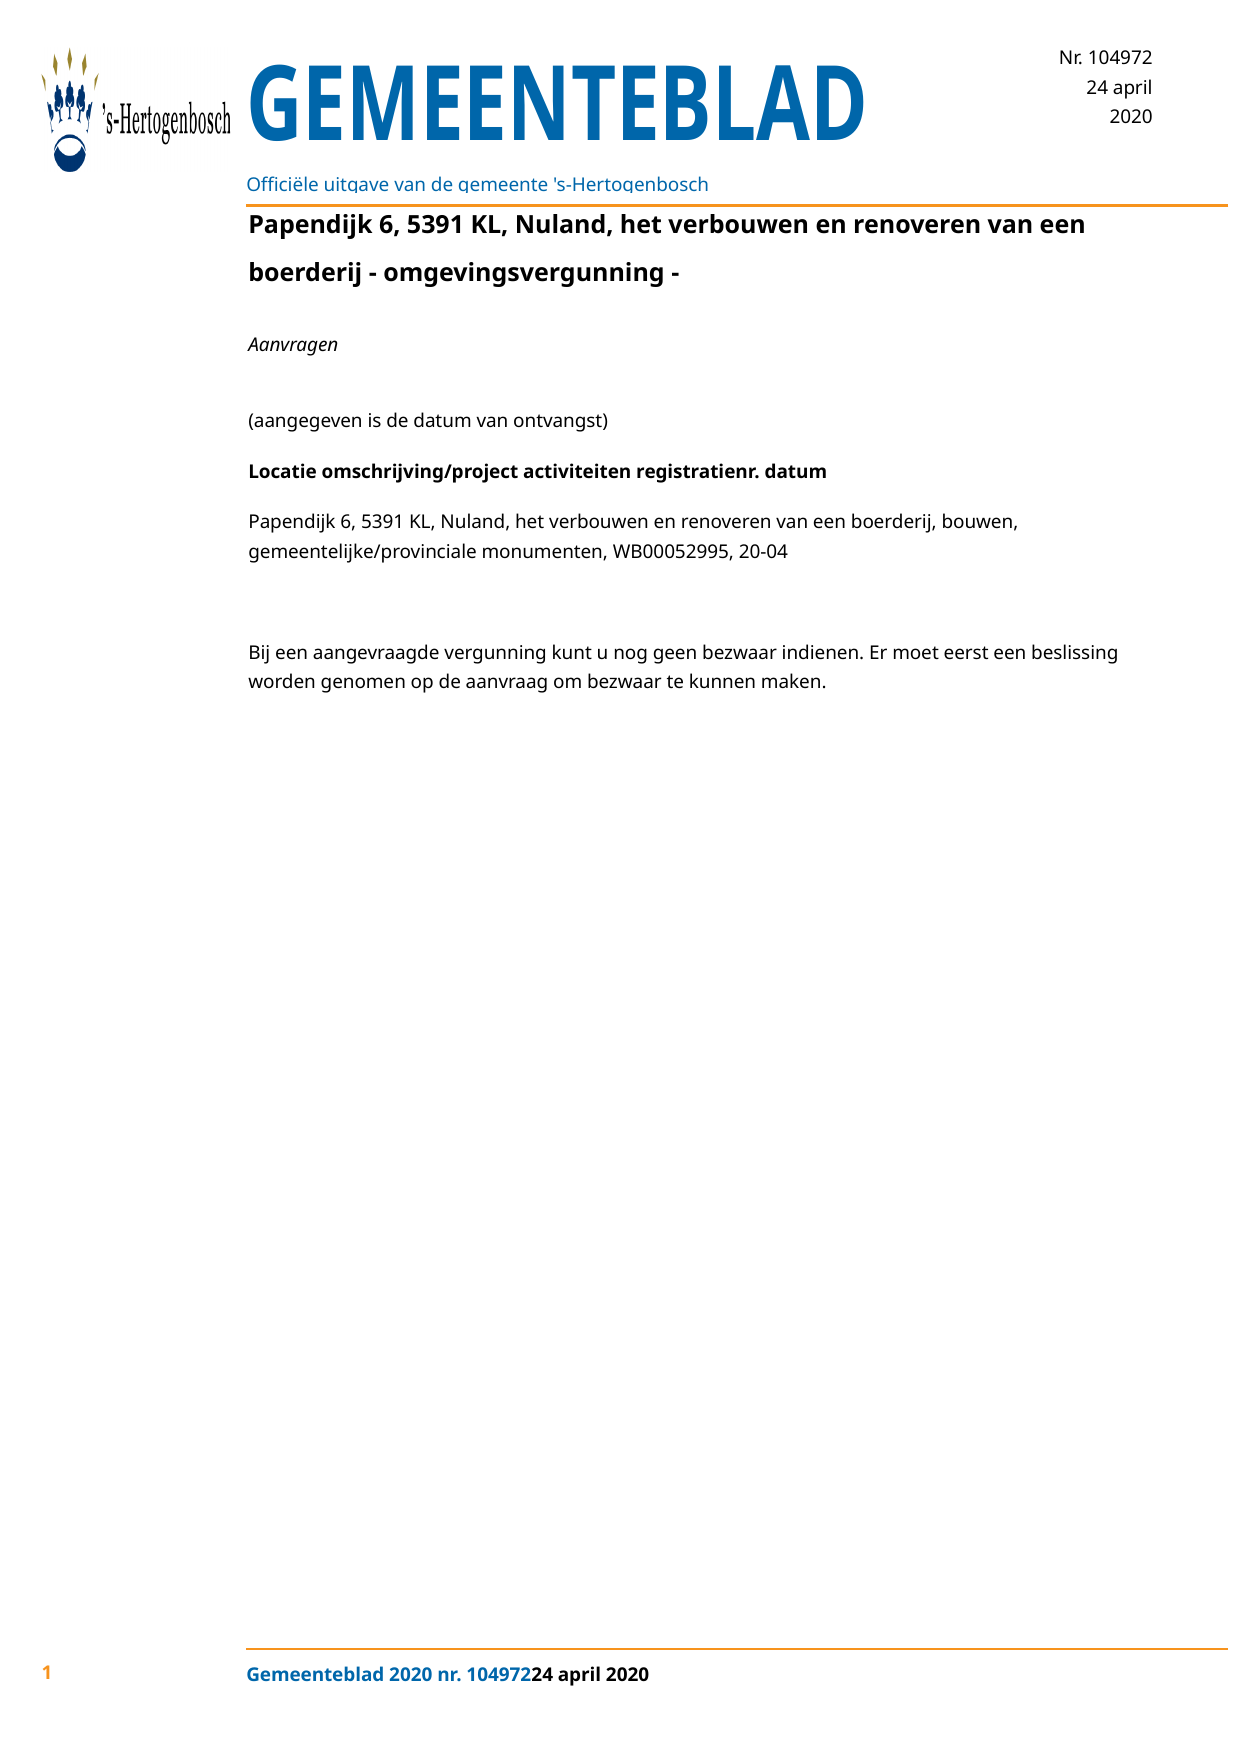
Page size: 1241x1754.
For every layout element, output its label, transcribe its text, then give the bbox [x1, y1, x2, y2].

picture [41, 47, 231, 172]
text Papendijk 6, 5391 KL, Nuland, het verbouwen en renoveren van een boerderij - omgevingsvergunning - [248, 207, 1152, 288]
text Locatie omschrijving/project activiteiten registratienr. datum [248, 458, 1152, 484]
text Bij een aangevraagde vergunning kunt u nog geen bezwaar indienen. Er moet eerst een beslissing worden genomen op de aanvraag om bezwaar te kunnen maken. [248, 639, 1152, 694]
text Papendijk 6, 5391 KL, Nuland, het verbouwen en renoveren van een boerderij, bouwen, gemeentelijke/provinciale monumenten, WB00052995, 20-04 [248, 508, 1152, 564]
text (aangegeven is de datum van ontvangst) [248, 408, 1152, 433]
text Aanvragen [248, 331, 1152, 357]
